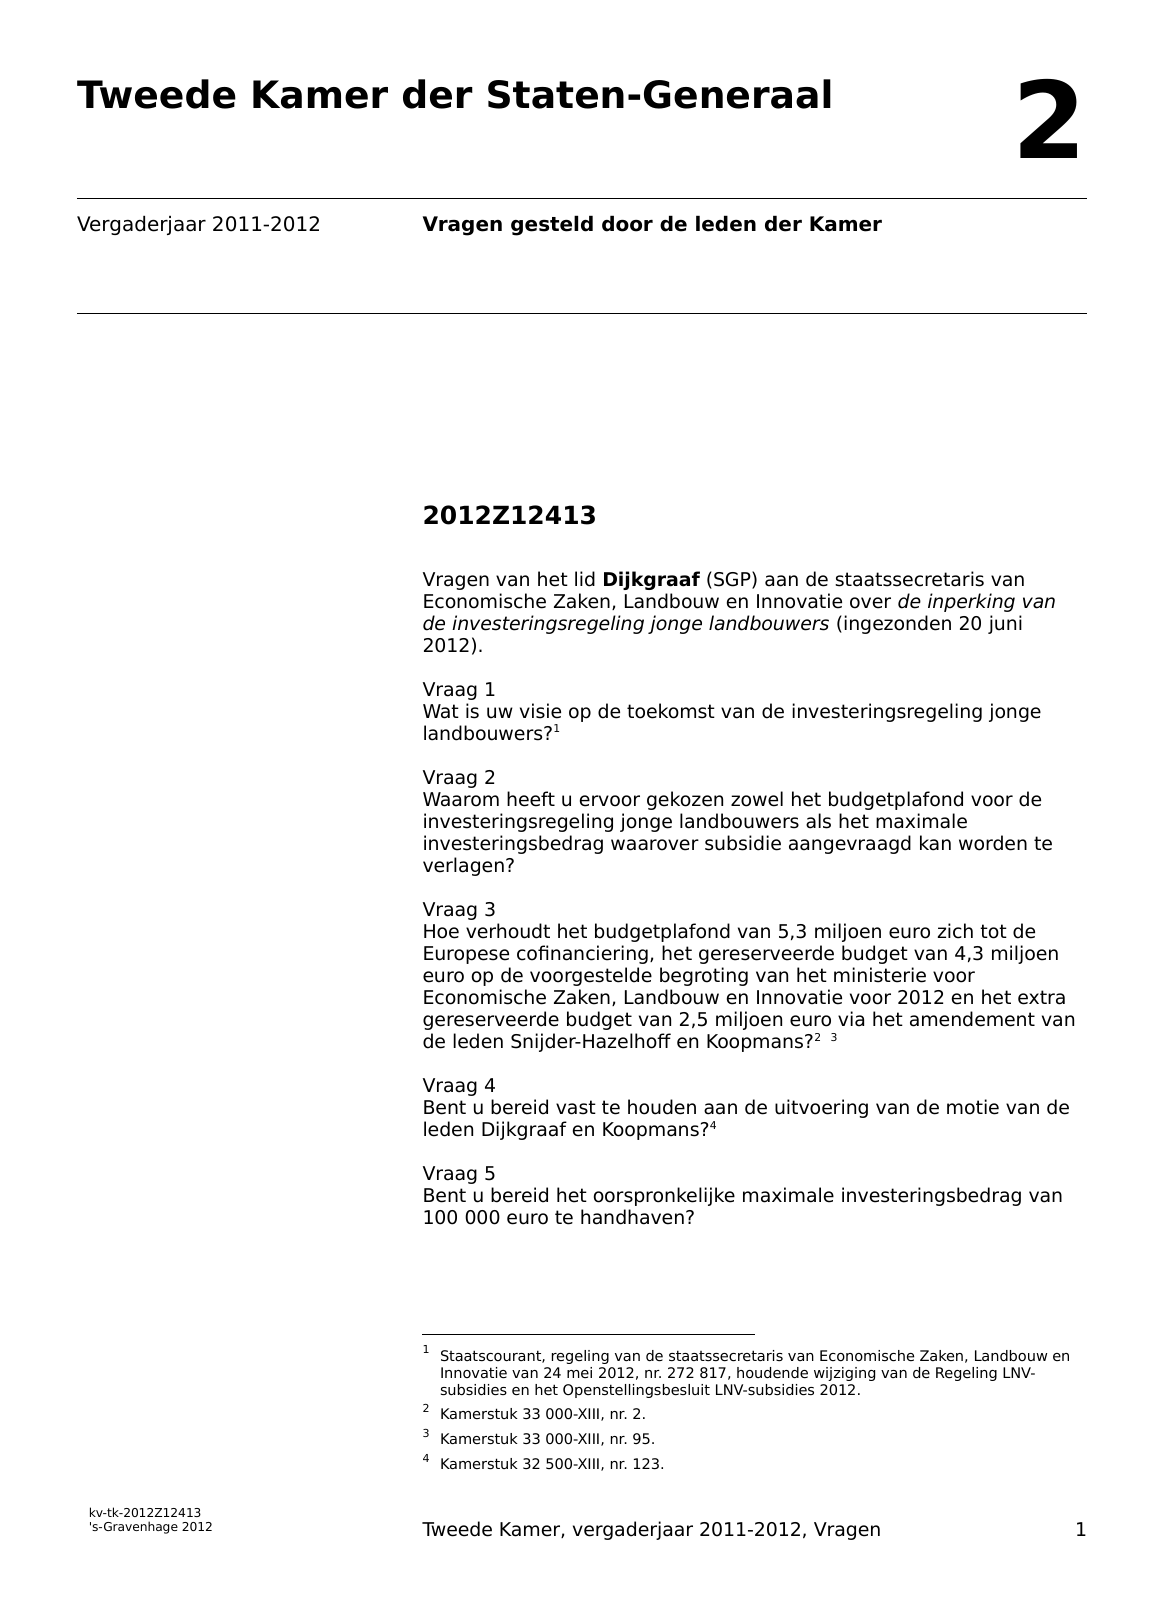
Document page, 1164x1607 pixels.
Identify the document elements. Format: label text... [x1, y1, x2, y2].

table_cell Vergaderjaar 2011-2012 [77, 199, 422, 313]
text Vragen van het lid Dijkgraaf (SGP) aan de staatssecretaris van Economische Zaken, Landbouw en Innovatie over de inperking van de investeringsregeling jonge landbouwers (ingezonden 20 juni 2012). [422, 569, 1087, 657]
text Bent u bereid het oorspronkelijke maximale investeringsbedrag van 100 000 euro te handhaven? [422, 1185, 1087, 1229]
text Staatscourant, regeling van de staatssecretaris van Economische Zaken, Landbouw en Innovatie van 24 mei 2012, nr. 272 817, houdende wijziging van de Regeling LNV-subsidies en het Openstellingsbesluit LNV-subsidies 2012. [422, 1343, 1087, 1399]
text Wat is uw visie op de toekomst van de investeringsregeling jonge landbouwers? [422, 701, 1087, 745]
text 's-Gravenhage 2012 [88, 1520, 323, 1534]
text Hoe verhoudt het budgetplafond van 5,3 miljoen euro zich tot de Europese cofinanciering, het gereserveerde budget van 4,3 miljoen euro op de voorgestelde begroting van het ministerie voor Economische Zaken, Landbouw en Innovatie voor 2012 en het extra gereserveerde budget van 2,5 miljoen euro via het amendement van de leden Snijder-Hazelhoff en Koopmans? [422, 921, 1087, 1053]
text Vraag 2 [422, 767, 1087, 789]
text Vraag 5 [422, 1163, 1087, 1185]
text Kamerstuk 32 500-XIII, nr. 123. [422, 1452, 1087, 1474]
text Waarom heeft u ervoor gekozen zowel het budgetplafond voor de investeringsregeling jonge landbouwers als het maximale investeringsbedrag waarover subsidie aangevraagd kan worden te verlagen? [422, 789, 1087, 877]
table_header 2 [886, 59, 1087, 198]
table_header Tweede Kamer der Staten-Generaal [77, 59, 886, 198]
text Vraag 1 [422, 679, 1087, 701]
text 2012Z12413 [422, 501, 1087, 531]
text Kamerstuk 33 000-XIII, nr. 95. [422, 1427, 1087, 1449]
text kv-tk-2012Z12413 [88, 1506, 323, 1520]
table_cell Vragen gesteld door de leden der Kamer [422, 199, 1087, 313]
text Vraag 3 [422, 899, 1087, 921]
text Vraag 4 [422, 1075, 1087, 1097]
text Bent u bereid vast te houden aan de uitvoering van de motie van de leden Dijkgraaf en Koopmans? [422, 1097, 1087, 1141]
text Kamerstuk 33 000-XIII, nr. 2. [422, 1402, 1087, 1424]
